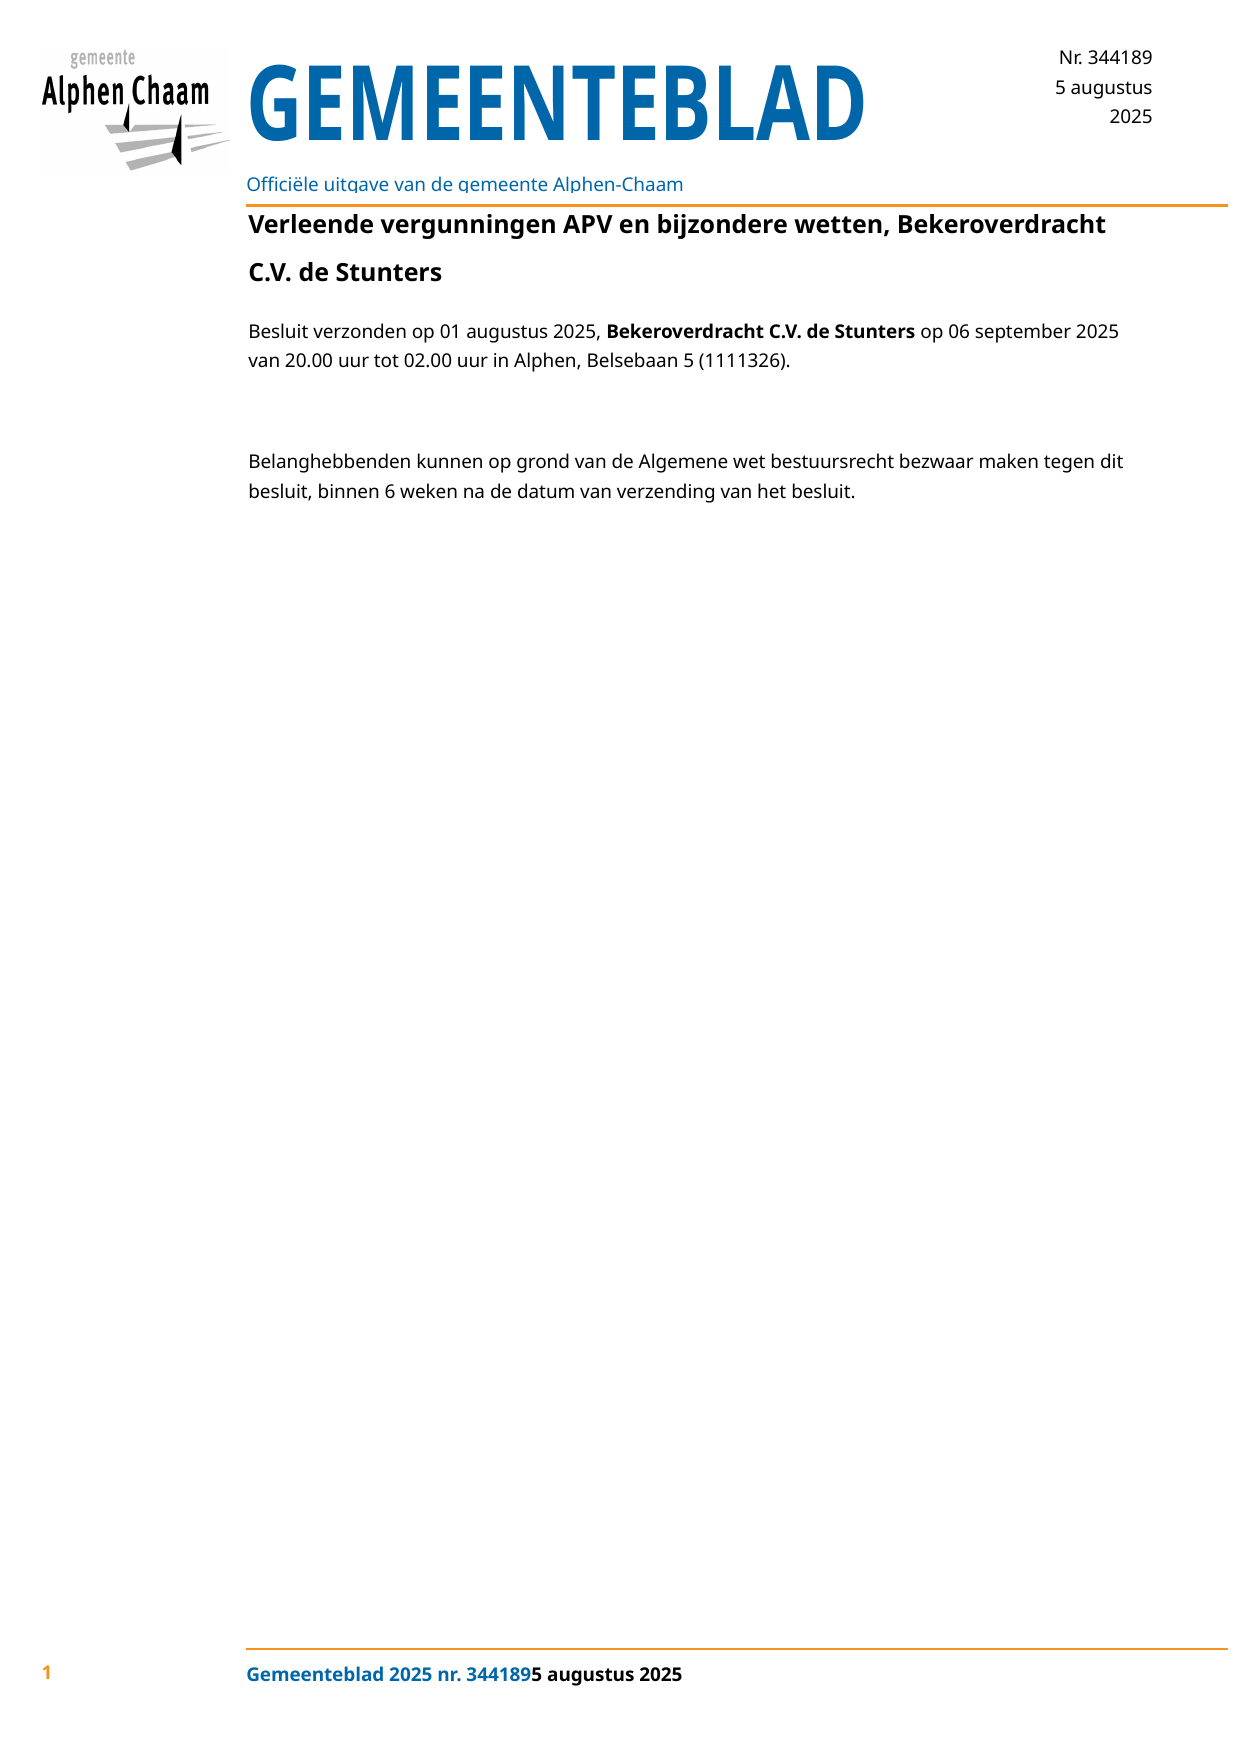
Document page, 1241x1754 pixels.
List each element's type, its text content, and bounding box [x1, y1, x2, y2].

text Verleende vergunningen APV en bijzondere wetten, Bekeroverdracht C.V. de Stunters [248, 207, 1152, 288]
picture [41, 47, 231, 172]
text Belanghebbenden kunnen op grond van de Algemene wet bestuursrecht bezwaar maken tegen dit besluit, binnen 6 weken na de datum van verzending van het besluit. [248, 448, 1152, 504]
text Besluit verzonden op 01 augustus 2025, Bekeroverdracht C.V. de Stunters op 06 september 2025 van 20.00 uur tot 02.00 uur in Alphen, Belsebaan 5 (1111326). [248, 318, 1152, 373]
